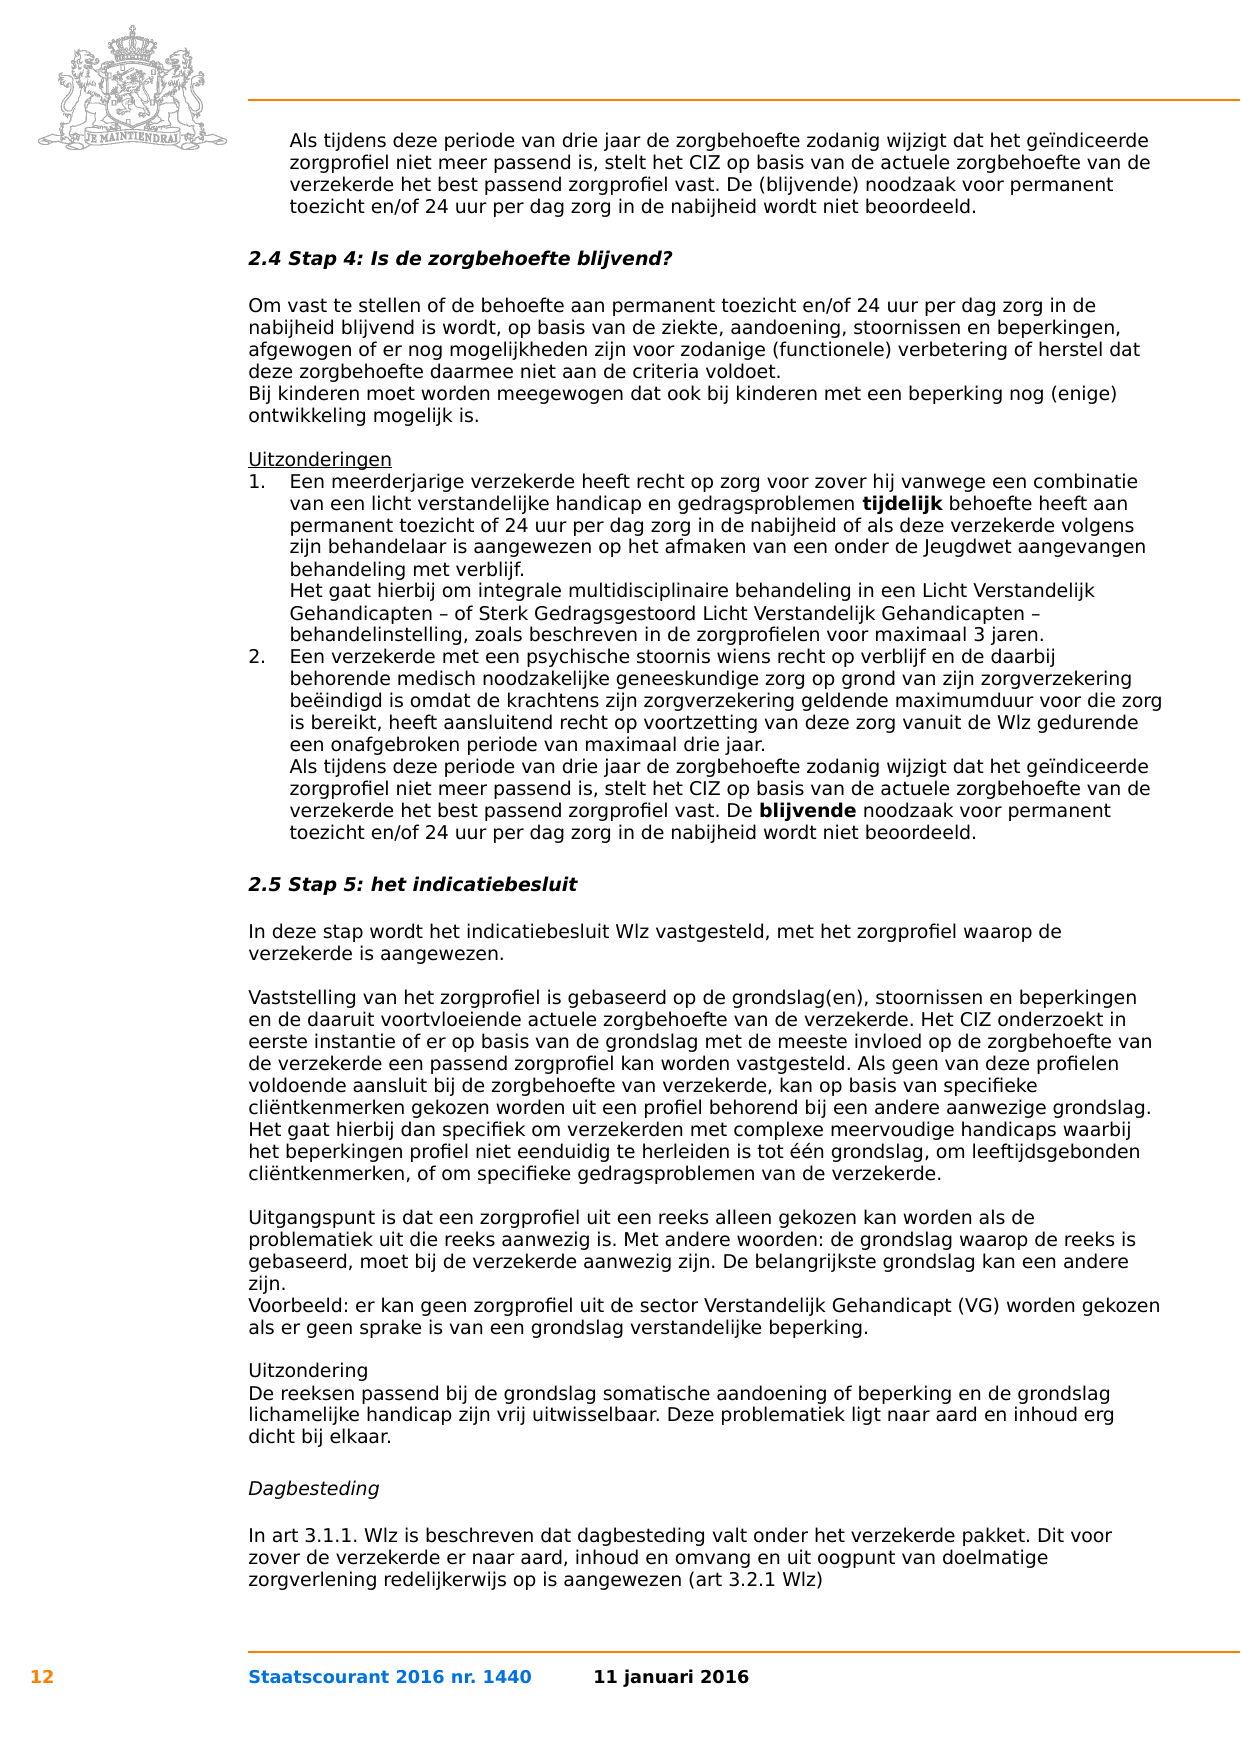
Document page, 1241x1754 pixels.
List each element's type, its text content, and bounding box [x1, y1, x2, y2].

subtitle 2.5 Stap 5: het indicatiebesluit [248, 874, 1163, 896]
text Uitgangspunt is dat een zorgprofiel uit een reeks alleen gekozen kan worden als de problematiek uit die reeks aanwezig is. Met andere woorden: de grondslag waarop de reeks is gebaseerd, moet bij de verzekerde aanwezig zijn. De belangrijkste grondslag kan een andere zijn. [248, 1207, 1163, 1294]
text Bij kinderen moet worden meegewogen dat ook bij kinderen met een beperking nog (enige) ontwikkeling mogelijk is. [248, 383, 1163, 427]
subtitle 2.4 Stap 4: Is de zorgbehoefte blijvend? [248, 248, 1163, 270]
text In deze stap wordt het indicatiebesluit Wlz vastgesteld, met het zorgprofiel waarop de verzekerde is aangewezen. [248, 921, 1163, 965]
text Als tijdens deze periode van drie jaar de zorgbehoefte zodanig wijzigt dat het geïndiceerde zorgprofiel niet meer passend is, stelt het CIZ op basis van de actuele zorgbehoefte van de verzekerde het best passend zorgprofiel vast. De blijvende noodzaak voor permanent toezicht en/of 24 uur per dag zorg in de nabijheid wordt niet beoordeeld. [289, 756, 1163, 844]
text Vaststelling van het zorgprofiel is gebaseerd op de grondslag(en), stoornissen en beperkingen en de daaruit voortvloeiende actuele zorgbehoefte van de verzekerde. Het CIZ onderzoekt in eerste instantie of er op basis van de grondslag met de meeste invloed op de zorgbehoefte van de verzekerde een passend zorgprofiel kan worden vastgesteld. Als geen van deze profielen voldoende aansluit bij de zorgbehoefte van verzekerde, kan op basis van specifieke cliëntkenmerken gekozen worden uit een profiel behorend bij een andere aanwezige grondslag. Het gaat hierbij dan specifiek om verzekerden met complexe meervoudige handicaps waarbij het beperkingen profiel niet eenduidig te herleiden is tot één grondslag, om leeftijdsgebonden cliëntkenmerken, of om specifieke gedragsproblemen van de verzekerde. [248, 987, 1163, 1185]
text Als tijdens deze periode van drie jaar de zorgbehoefte zodanig wijzigt dat het geïndiceerde zorgprofiel niet meer passend is, stelt het CIZ op basis van de actuele zorgbehoefte van de verzekerde het best passend zorgprofiel vast. De (blijvende) noodzaak voor permanent toezicht en/of 24 uur per dag zorg in de nabijheid wordt niet beoordeeld. [289, 130, 1163, 218]
text Om vast te stellen of de behoefte aan permanent toezicht en/of 24 uur per dag zorg in de nabijheid blijvend is wordt, op basis van de ziekte, aandoening, stoornissen en beperkingen, afgewogen of er nog mogelijkheden zijn voor zodanige (functionele) verbetering of herstel dat deze zorgbehoefte daarmee niet aan de criteria voldoet. [248, 295, 1163, 383]
picture [38, 25, 227, 150]
text Uitzonderingen [248, 448, 1163, 471]
text 2. Een verzekerde met een psychische stoornis wiens recht op verblijf en de daarbij behorende medisch noodzakelijke geneeskundige zorg op grond van zijn zorgverzekering beëindigd is omdat de krachtens zijn zorgverzekering geldende maximumduur voor die zorg is bereikt, heeft aansluitend recht op voortzetting van deze zorg vanuit de Wlz gedurende een onafgebroken periode van maximaal drie jaar. [248, 646, 1163, 756]
text Voorbeeld: er kan geen zorgprofiel uit de sector Verstandelijk Gehandicapt (VG) worden gekozen als er geen sprake is van een grondslag verstandelijke beperking. [248, 1294, 1163, 1338]
text In art 3.1.1. Wlz is beschreven dat dagbesteding valt onder het verzekerde pakket. Dit voor zover de verzekerde er naar aard, inhoud en omvang en uit oogpunt van doelmatige zorgverlening redelijkerwijs op is aangewezen (art 3.2.1 Wlz) [248, 1525, 1163, 1591]
text Het gaat hierbij om integrale multidisciplinaire behandeling in een Licht Verstandelijk Gehandicapten – of Sterk Gedragsgestoord Licht Verstandelijk Gehandicapten – behandelinstelling, zoals beschreven in de zorgprofielen voor maximaal 3 jaren. [289, 580, 1163, 646]
text De reeksen passend bij de grondslag somatische aandoening of beperking en de grondslag lichamelijke handicap zijn vrij uitwisselbaar. Deze problematiek ligt naar aard en inhoud erg dicht bij elkaar. [248, 1382, 1163, 1448]
text 1. Een meerderjarige verzekerde heeft recht op zorg voor zover hij vanwege een combinatie van een licht verstandelijke handicap en gedragsproblemen tijdelijk behoefte heeft aan permanent toezicht of 24 uur per dag zorg in de nabijheid of als deze verzekerde volgens zijn behandelaar is aangewezen op het afmaken van een onder de Jeugdwet aangevangen behandeling met verblijf. [248, 471, 1163, 580]
text Uitzondering [248, 1360, 1163, 1382]
subtitle Dagbesteding [248, 1478, 1163, 1500]
